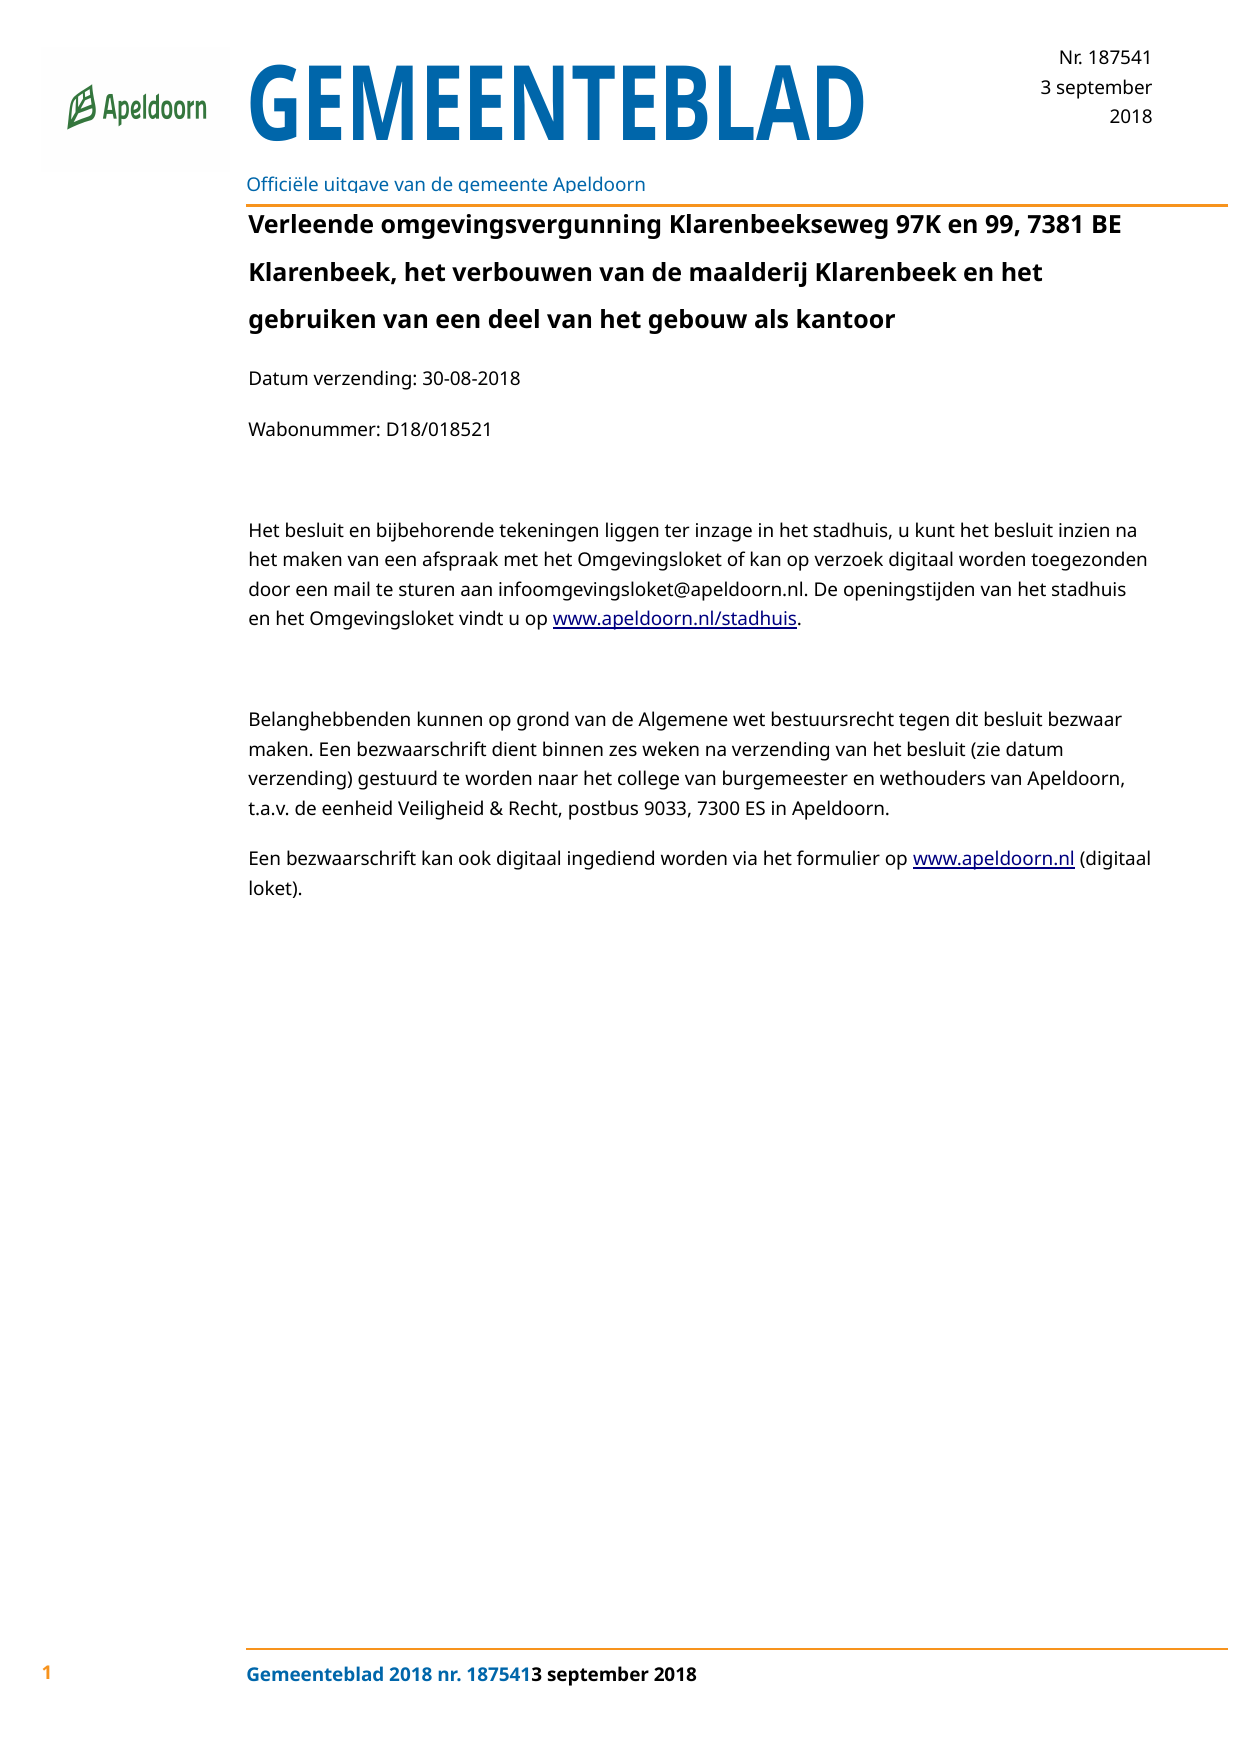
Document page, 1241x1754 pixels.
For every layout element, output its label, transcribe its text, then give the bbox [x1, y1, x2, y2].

text Het besluit en bijbehorende tekeningen liggen ter inzage in het stadhuis, u kunt het besluit inzien na het maken van een afspraak met het Omgevingsloket of kan op verzoek digitaal worden toegezonden door een mail te sturen aan infoomgevingsloket@apeldoorn.nl. De openingstijden van het stadhuis en het Omgevingsloket vindt u op www.apeldoorn.nl/stadhuis. [248, 517, 1152, 631]
text Datum verzending: 30-08-2018 [248, 366, 1152, 391]
text Wabonummer: D18/018521 [248, 416, 1152, 442]
picture [41, 47, 231, 172]
text Belanghebbenden kunnen op grond van de Algemene wet bestuursrecht tegen dit besluit bezwaar maken. Een bezwaarschrift dient binnen zes weken na verzending van het besluit (zie datum verzending) gestuurd te worden naar het college van burgemeester en wethouders van Apeldoorn, t.a.v. de eenheid Veiligheid & Recht, postbus 9033, 7300 ES in Apeldoorn. [248, 706, 1152, 821]
text Verleende omgevingsvergunning Klarenbeekseweg 97K en 99, 7381 BE Klarenbeek, het verbouwen van de maalderij Klarenbeek en het gebruiken van een deel van het gebouw als kantoor [248, 207, 1152, 336]
text Een bezwaarschrift kan ook digitaal ingediend worden via het formulier op www.apeldoorn.nl (digitaal loket). [248, 846, 1152, 901]
